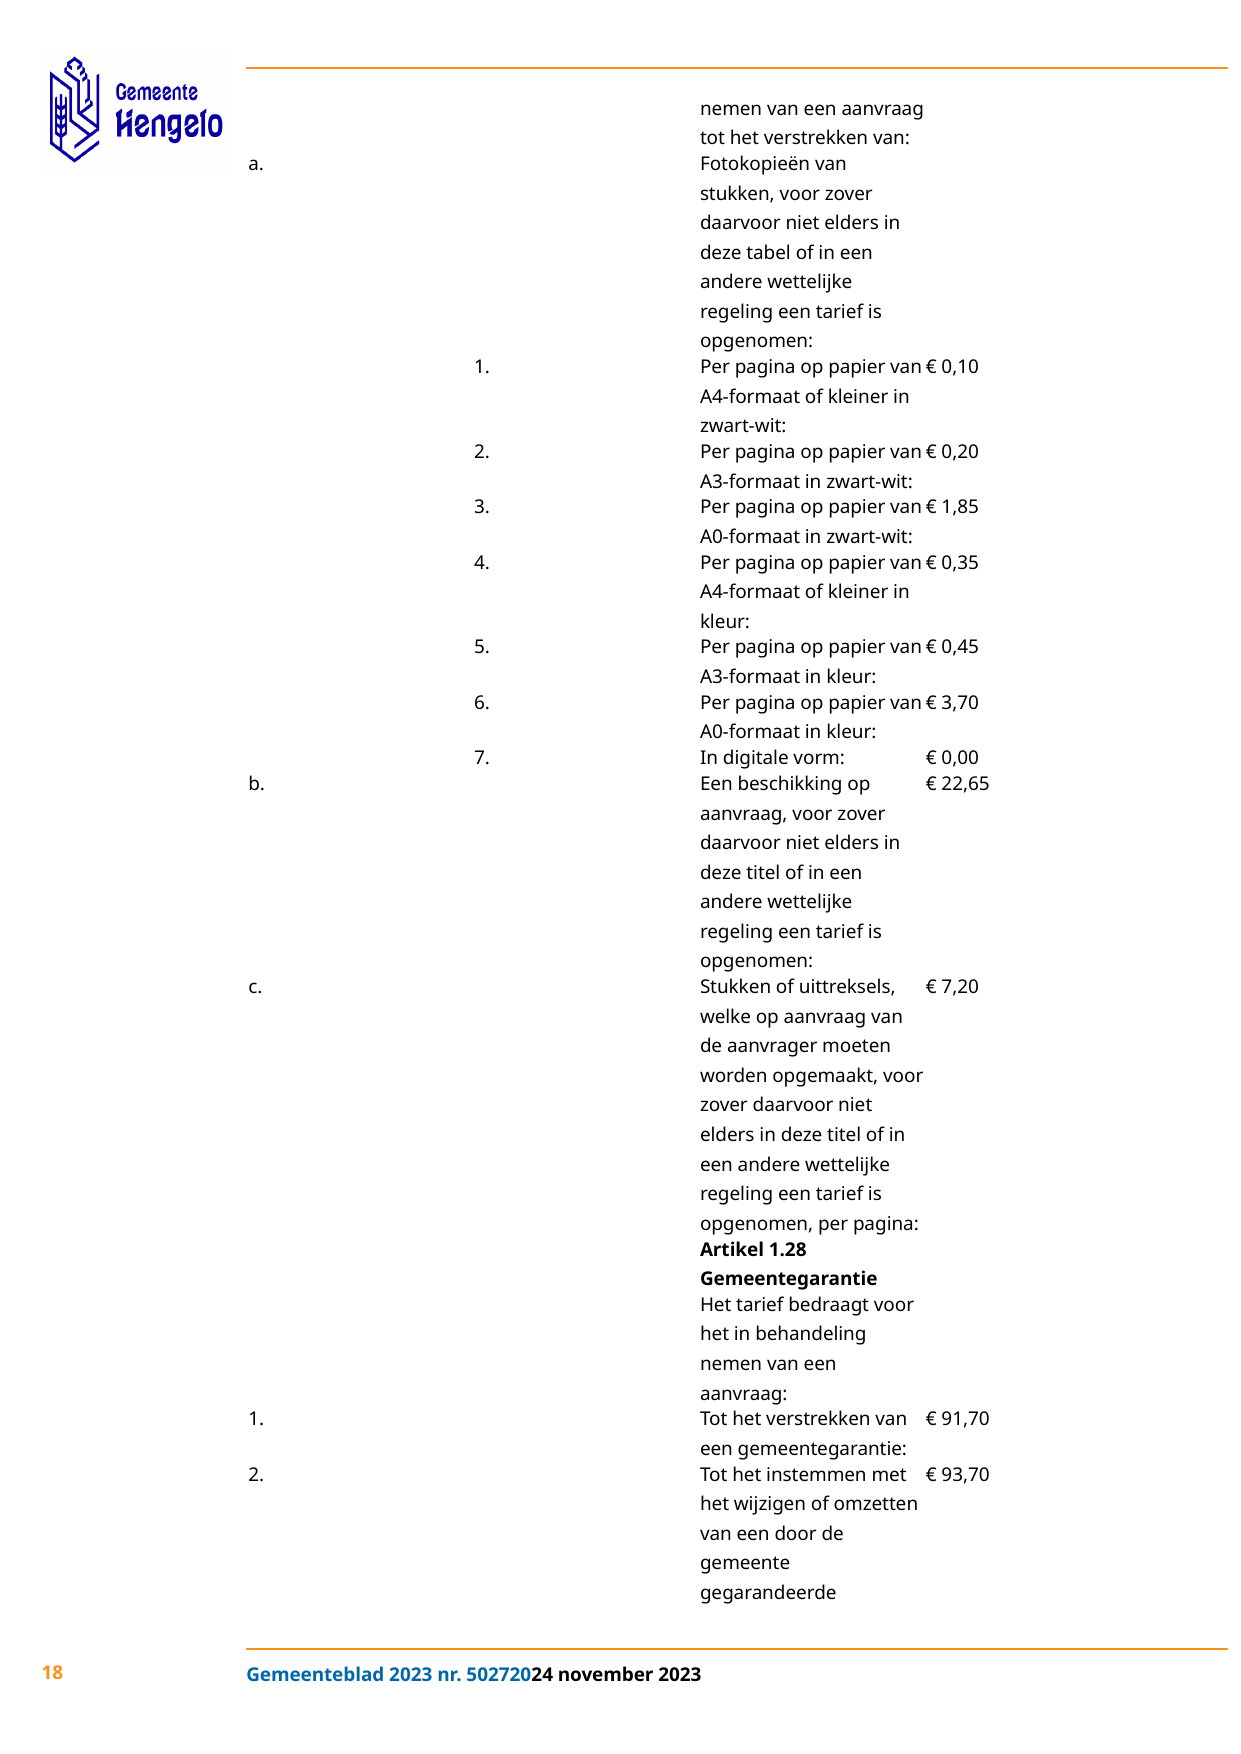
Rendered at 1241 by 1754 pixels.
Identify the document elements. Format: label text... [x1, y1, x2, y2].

table_cell [248, 1236, 474, 1291]
table_cell € 7,20 [926, 973, 1152, 1236]
table_cell [474, 150, 700, 353]
table_cell 1. [474, 353, 700, 438]
table_cell [248, 1291, 474, 1406]
table_cell Fotokopieën van stukken, voor zover daarvoor niet elders in deze tabel of in een andere wettelijke regeling een tarief is opgenomen: [700, 150, 926, 353]
table_cell Het tarief bedraagt voor het in behandeling nemen van een aanvraag: [700, 1291, 926, 1406]
table_cell Een beschikking op aanvraag, voor zover daarvoor niet elders in deze titel of in een andere wettelijke regeling een tarief is opgenomen: [700, 770, 926, 973]
table_cell In digitale vorm: [700, 744, 926, 770]
table_cell Artikel 1.28 Gemeentegarantie [700, 1236, 926, 1291]
table_cell [474, 1236, 700, 1291]
table_cell 2. [474, 438, 700, 493]
picture [41, 47, 231, 172]
table_cell [248, 494, 474, 549]
table_cell Per pagina op papier van A0-formaat in kleur: [700, 689, 926, 744]
table_cell 7. [474, 744, 700, 770]
table_cell [926, 1291, 1152, 1406]
table_cell [248, 634, 474, 689]
table_cell [474, 1291, 700, 1406]
table_cell Per pagina op papier van A4-formaat of kleiner in zwart-wit: [700, 353, 926, 438]
table_cell [248, 353, 474, 438]
table_cell [248, 95, 474, 150]
table_cell Per pagina op papier van A3-formaat in kleur: [700, 634, 926, 689]
table_cell [474, 1406, 700, 1461]
table_cell c. [248, 973, 474, 1236]
table_cell nemen van een aanvraag tot het verstrekken van: [700, 95, 926, 150]
table_cell € 3,70 [926, 689, 1152, 744]
table_cell € 93,70 [926, 1461, 1152, 1605]
table_cell Tot het verstrekken van een gemeentegarantie: [700, 1406, 926, 1461]
table_cell € 0,20 [926, 438, 1152, 493]
table_cell € 91,70 [926, 1406, 1152, 1461]
table_cell € 0,00 [926, 744, 1152, 770]
table_cell 2. [248, 1461, 474, 1605]
table_cell € 0,10 [926, 353, 1152, 438]
table_cell [926, 1236, 1152, 1291]
table_cell [474, 95, 700, 150]
table_cell [248, 549, 474, 634]
table_cell € 0,45 [926, 634, 1152, 689]
table_cell € 22,65 [926, 770, 1152, 973]
table_cell Per pagina op papier van A0-formaat in zwart-wit: [700, 494, 926, 549]
table_cell [474, 1461, 700, 1605]
table_cell [926, 95, 1152, 150]
table_cell 4. [474, 549, 700, 634]
table_cell 3. [474, 494, 700, 549]
table_cell Stukken of uittreksels, welke op aanvraag van de aanvrager moeten worden opgemaakt, voor zover daarvoor niet elders in deze titel of in een andere wettelijke regeling een tarief is opgenomen, per pagina: [700, 973, 926, 1236]
table_cell Tot het instemmen met het wijzigen of omzetten van een door de gemeente gegarandeerde [700, 1461, 926, 1605]
table_cell [474, 770, 700, 973]
table_cell a. [248, 150, 474, 353]
table_cell [248, 689, 474, 744]
table_cell 1. [248, 1406, 474, 1461]
table_cell € 1,85 [926, 494, 1152, 549]
table_cell Per pagina op papier van A4-formaat of kleiner in kleur: [700, 549, 926, 634]
table_cell € 0,35 [926, 549, 1152, 634]
table_cell [474, 973, 700, 1236]
table_cell b. [248, 770, 474, 973]
table_cell 6. [474, 689, 700, 744]
table_cell [248, 744, 474, 770]
table_cell 5. [474, 634, 700, 689]
table_cell Per pagina op papier van A3-formaat in zwart-wit: [700, 438, 926, 493]
table_cell [248, 438, 474, 493]
table_cell [926, 150, 1152, 353]
